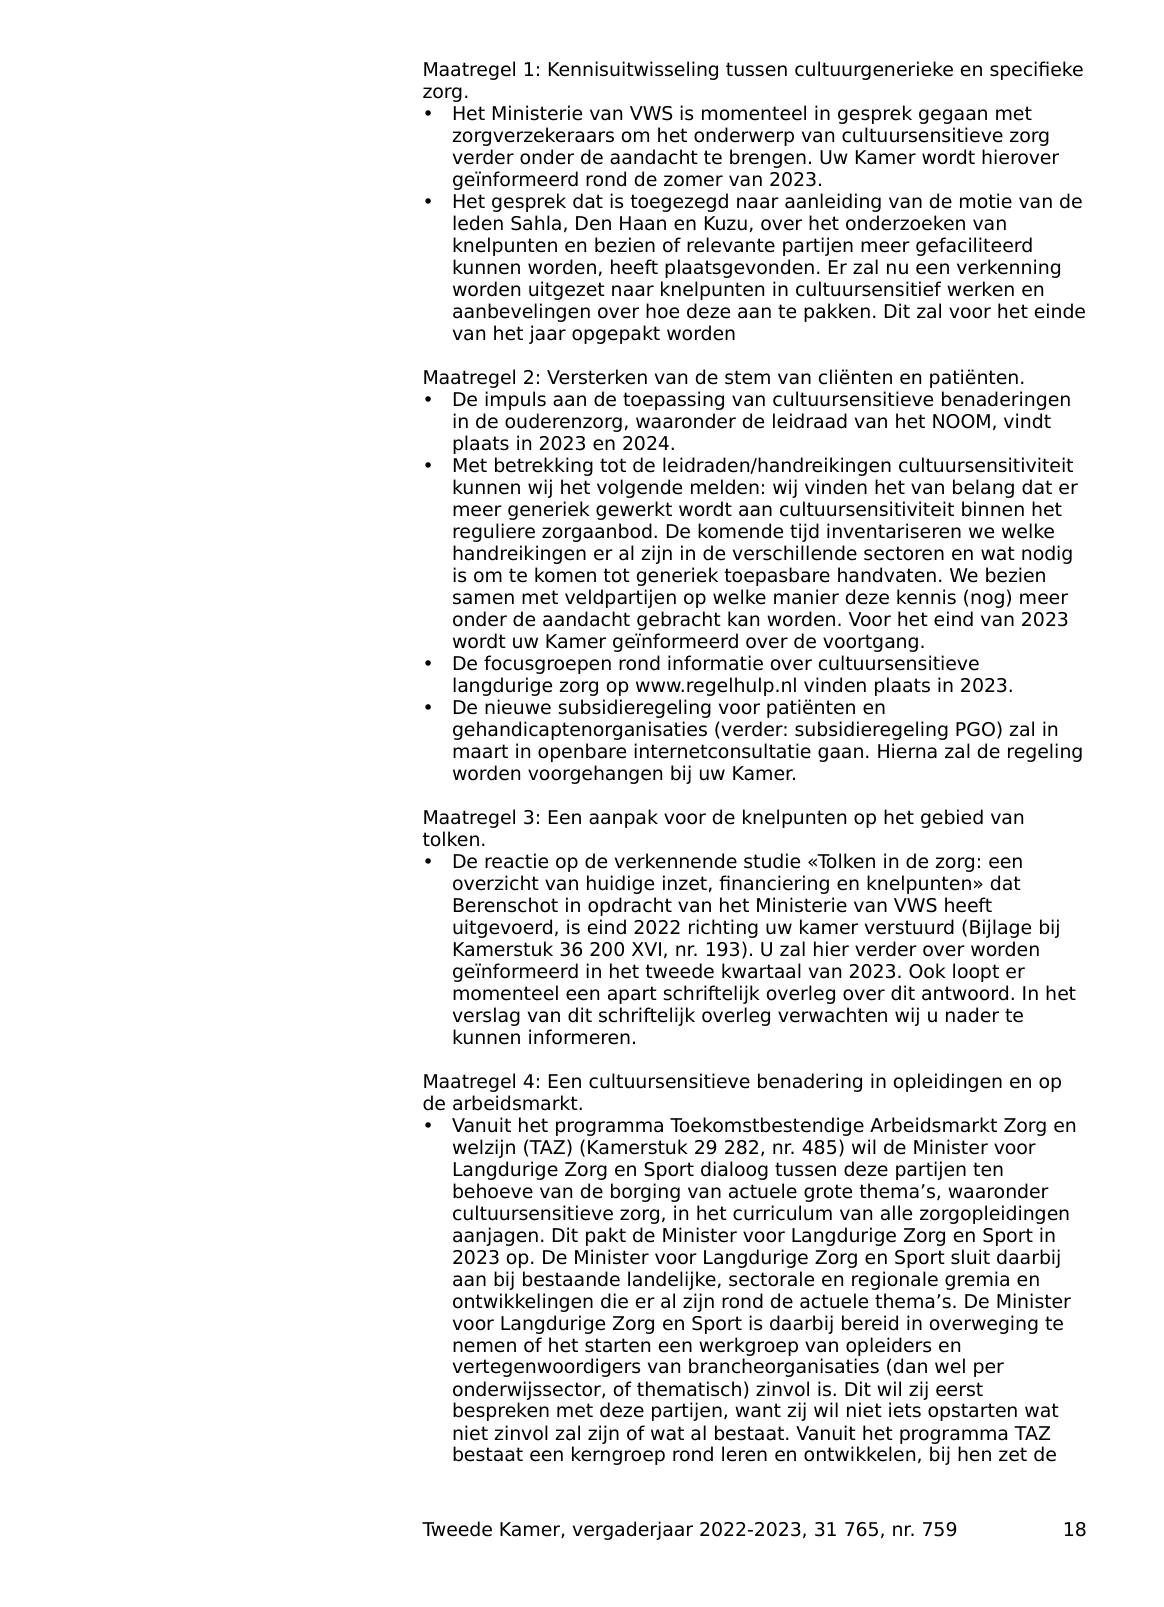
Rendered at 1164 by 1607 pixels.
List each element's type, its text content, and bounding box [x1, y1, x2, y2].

text Maatregel 3: Een aanpak voor de knelpunten op het gebied van tolken. [422, 807, 1087, 851]
text Maatregel 2: Versterken van de stem van cliënten en patiënten. [422, 367, 1087, 389]
text Maatregel 1: Kennisuitwisseling tussen cultuurgenerieke en specifieke zorg. [422, 59, 1087, 103]
text • De focusgroepen rond informatie over cultuursensitieve langdurige zorg op www.regelhulp.nl vinden plaats in 2023. [422, 653, 1087, 697]
text • Het Ministerie van VWS is momenteel in gesprek gegaan met zorgverzekeraars om het onderwerp van cultuursensitieve zorg verder onder de aandacht te brengen. Uw Kamer wordt hierover geïnformeerd rond de zomer van 2023. [422, 103, 1087, 191]
text • De reactie op de verkennende studie «Tolken in de zorg: een overzicht van huidige inzet, financiering en knelpunten» dat Berenschot in opdracht van het Ministerie van VWS heeft uitgevoerd, is eind 2022 richting uw kamer verstuurd (Bijlage bij Kamerstuk 36 200 XVI, nr. 193). U zal hier verder over worden geïnformeerd in het tweede kwartaal van 2023. Ook loopt er momenteel een apart schriftelijk overleg over dit antwoord. In het verslag van dit schriftelijk overleg verwachten wij u nader te kunnen informeren. [422, 851, 1087, 1048]
text • De nieuwe subsidieregeling voor patiënten en gehandicaptenorganisaties (verder: subsidieregeling PGO) zal in maart in openbare internetconsultatie gaan. Hierna zal de regeling worden voorgehangen bij uw Kamer. [422, 697, 1087, 784]
text • Het gesprek dat is toegezegd naar aanleiding van de motie van de leden Sahla, Den Haan en Kuzu, over het onderzoeken van knelpunten en bezien of relevante partijen meer gefaciliteerd kunnen worden, heeft plaatsgevonden. Er zal nu een verkenning worden uitgezet naar knelpunten in cultuursensitief werken en aanbevelingen over hoe deze aan te pakken. Dit zal voor het einde van het jaar opgepakt worden [422, 191, 1087, 345]
text • Met betrekking tot de leidraden/handreikingen cultuursensitiviteit kunnen wij het volgende melden: wij vinden het van belang dat er meer generiek gewerkt wordt aan cultuursensitiviteit binnen het reguliere zorgaanbod. De komende tijd inventariseren we welke handreikingen er al zijn in de verschillende sectoren en wat nodig is om te komen tot generiek toepasbare handvaten. We bezien samen met veldpartijen op welke manier deze kennis (nog) meer onder de aandacht gebracht kan worden. Voor het eind van 2023 wordt uw Kamer geïnformeerd over de voortgang. [422, 455, 1087, 653]
text Maatregel 4: Een cultuursensitieve benadering in opleidingen en op de arbeidsmarkt. [422, 1071, 1087, 1115]
text • Vanuit het programma Toekomstbestendige Arbeidsmarkt Zorg en welzijn (TAZ) (Kamerstuk 29 282, nr. 485) wil de Minister voor Langdurige Zorg en Sport dialoog tussen deze partijen ten behoeve van de borging van actuele grote thema’s, waaronder cultuursensitieve zorg, in het curriculum van alle zorgopleidingen aanjagen. Dit pakt de Minister voor Langdurige Zorg en Sport in 2023 op. De Minister voor Langdurige Zorg en Sport sluit daarbij aan bij bestaande landelijke, sectorale en regionale gremia en ontwikkelingen die er al zijn rond de actuele thema’s. De Minister voor Langdurige Zorg en Sport is daarbij bereid in overweging te nemen of het starten een werkgroep van opleiders en vertegenwoordigers van brancheorganisaties (dan wel per onderwijssector, of thematisch) zinvol is. Dit wil zij eerst bespreken met deze partijen, want zij wil niet iets opstarten wat niet zinvol zal zijn of wat al bestaat. Vanuit het programma TAZ bestaat een kerngroep rond leren en ontwikkelen, bij hen zet de [422, 1115, 1087, 1466]
text • De impuls aan de toepassing van cultuursensitieve benaderingen in de ouderenzorg, waaronder de leidraad van het NOOM, vindt plaats in 2023 en 2024. [422, 389, 1087, 455]
